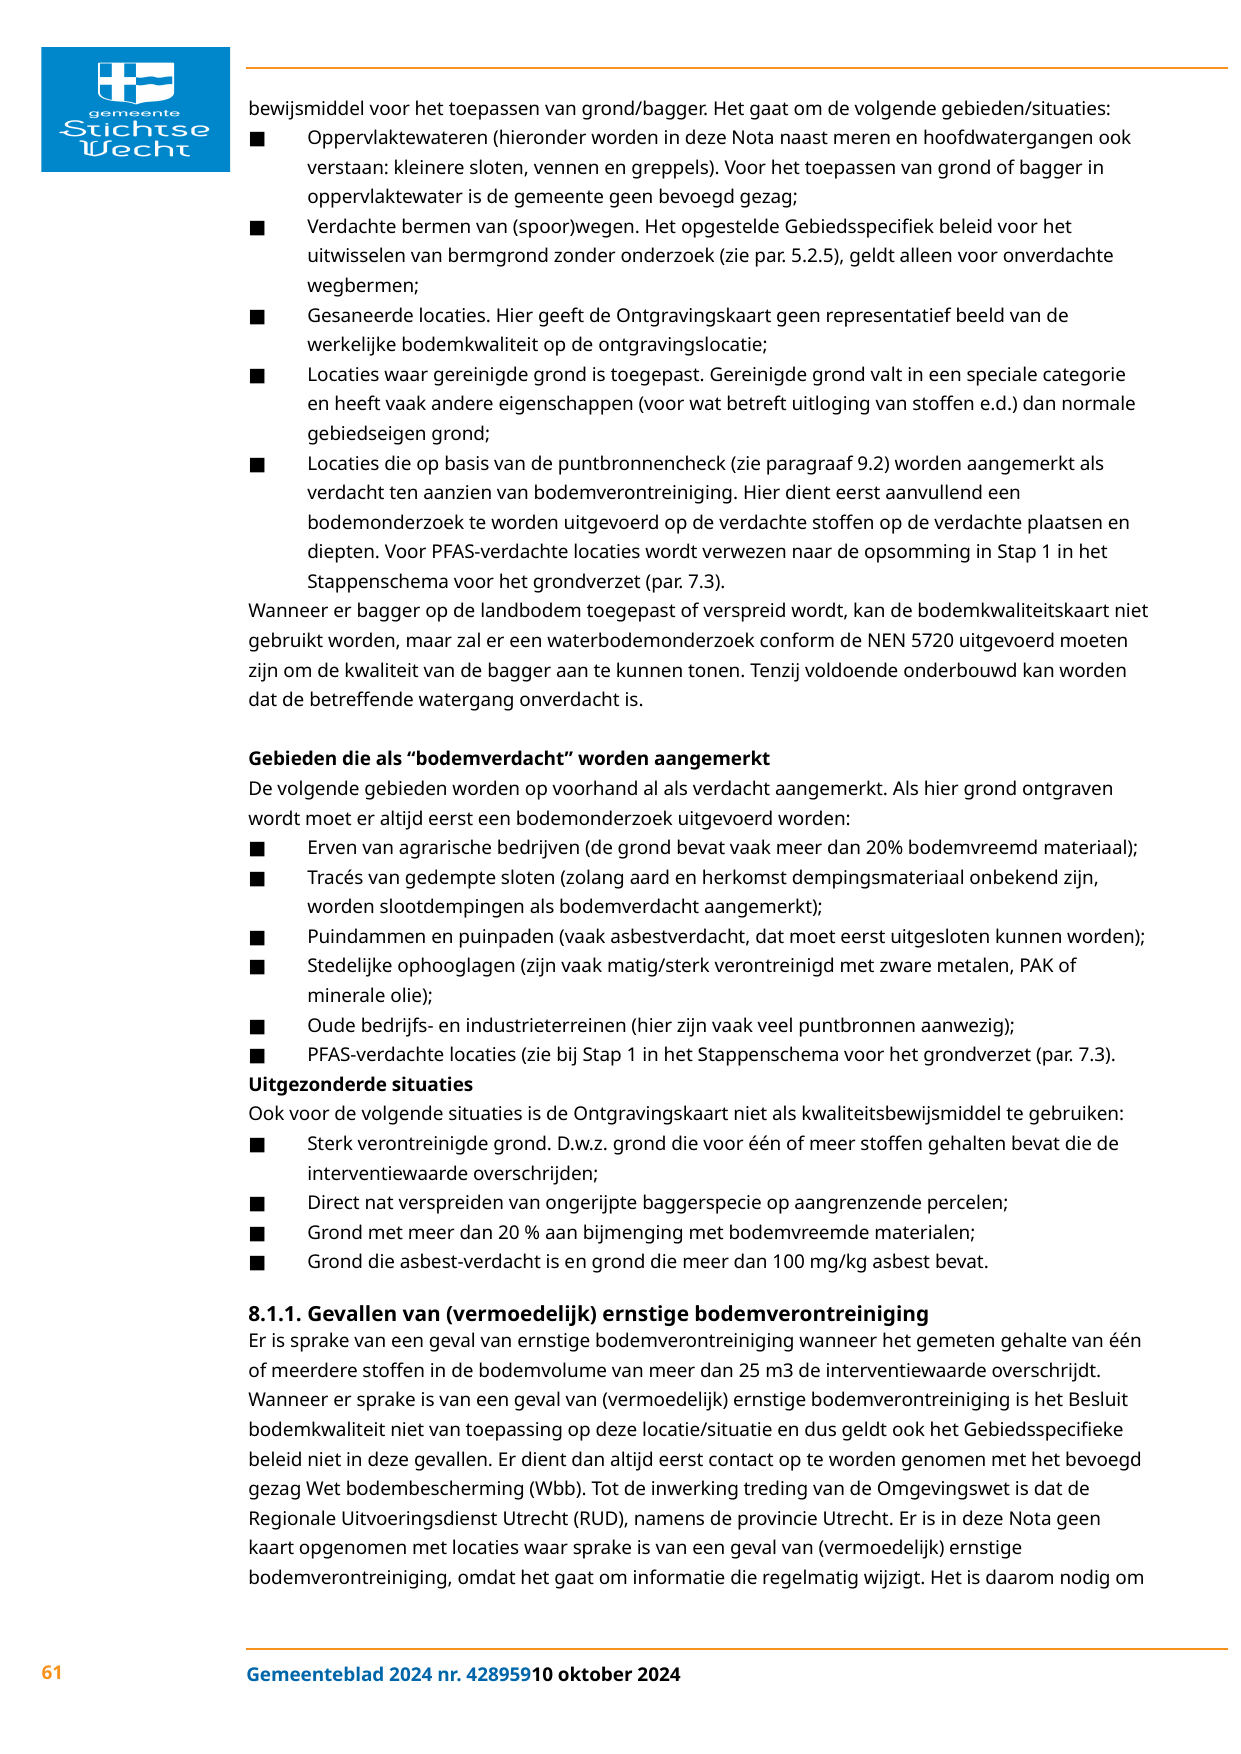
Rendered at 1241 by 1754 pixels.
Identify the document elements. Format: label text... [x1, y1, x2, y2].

list Oppervlaktewateren (hieronder worden in deze Nota naast meren en hoofdwatergangen ook verstaan: kleinere sloten, vennen en greppels). Voor het toepassen van grond of bagger in oppervlaktewater is de gemeente geen bevoegd gezag; [248, 124, 1152, 209]
picture [99, 63, 135, 101]
text De volgende gebieden worden op voorhand al als verdacht aangemerkt. Als hier grond ontgraven wordt moet er altijd eerst een bodemonderzoek uitgevoerd worden: [248, 775, 1152, 831]
text Ook voor de volgende situaties is de Ontgravingskaart niet als kwaliteitsbewijsmiddel te gebruiken: [248, 1101, 1152, 1126]
text bewijsmiddel voor het toepassen van grond/bagger. Het gaat om de volgende gebieden/situaties: [248, 95, 1152, 121]
list Grond die asbest-verdacht is en grond die meer dan 100 mg/kg asbest bevat. [248, 1248, 1152, 1274]
list Puindammen en puinpaden (vaak asbestverdacht, dat moet eerst uitgesloten kunnen worden); [248, 923, 1152, 949]
list Oude bedrijfs- en industrieterreinen (hier zijn vaak veel puntbronnen aanwezig); [248, 1012, 1152, 1038]
text Wanneer er bagger op de landbodem toegepast of verspreid wordt, kan de bodemkwaliteitskaart niet gebruikt worden, maar zal er een waterbodemonderzoek conform de NEN 5720 uitgevoerd moeten zijn om de kwaliteit van de bagger aan te kunnen tonen. Tenzij voldoende onderbouwd kan worden dat de betreffende watergang onverdacht is. [248, 598, 1152, 712]
list Tracés van gedempte sloten (zolang aard en herkomst dempingsmateriaal onbekend zijn, worden slootdempingen als bodemverdacht aangemerkt); [248, 864, 1152, 919]
text 8.1.1. Gevallen van (vermoedelijk) ernstige bodemverontreiniging [248, 1299, 1152, 1327]
list PFAS-verdachte locaties (zie bij Stap 1 in het Stappenschema voor het grondverzet (par. 7.3). [248, 1041, 1152, 1067]
list Verdachte bermen van (spoor)wegen. Het opgestelde Gebiedsspecifiek beleid voor het uitwisselen van bermgrond zonder onderzoek (zie par. 5.2.5), geldt alleen voor onverdachte wegbermen; [248, 213, 1152, 298]
list Grond met meer dan 20 % aan bijmenging met bodemvreemde materialen; [248, 1219, 1152, 1245]
text Uitgezonderde situaties [248, 1071, 1152, 1097]
text Gebieden die als “bodemverdacht” worden aangemerkt [248, 746, 1152, 771]
list Stedelijke ophooglagen (zijn vaak matig/sterk verontreinigd met zware metalen, PAK of minerale olie); [248, 953, 1152, 1008]
list Erven van agrarische bedrijven (de grond bevat vaak meer dan 20% bodemvreemd materiaal); [248, 834, 1152, 860]
list Locaties waar gereinigde grond is toegepast. Gereinigde grond valt in een speciale categorie en heeft vaak andere eigenschappen (voor wat betreft uitloging van stoffen e.d.) dan normale gebiedseigen grond; [248, 361, 1152, 446]
list Direct nat verspreiden van ongerijpte baggerspecie op aangrenzende percelen; [248, 1189, 1152, 1215]
list Gesaneerde locaties. Hier geeft de Ontgravingskaart geen representatief beeld van de werkelijke bodemkwaliteit op de ontgravingslocatie; [248, 302, 1152, 357]
text Er is sprake van een geval van ernstige bodemverontreiniging wanneer het gemeten gehalte van één of meerdere stoffen in de bodemvolume van meer dan 25 m3 de interventiewaarde overschrijdt. Wanneer er sprake is van een geval van (vermoedelijk) ernstige bodemverontreiniging is het Besluit bodemkwaliteit niet van toepassing op deze locatie/situatie en dus geldt ook het Gebiedsspecifieke beleid niet in deze gevallen. Er dient dan altijd eerst contact op te worden genomen met het bevoegd gezag Wet bodembescherming (Wbb). Tot de inwerking treding van de Omgevingswet is dat de Regionale Uitvoeringsdienst Utrecht (RUD), namens de provincie Utrecht. Er is in deze Nota geen kaart opgenomen met locaties waar sprake is van een geval van (vermoedelijk) ernstige bodemverontreiniging, omdat het gaat om informatie die regelmatig wijzigt. Het is daarom nodig om [248, 1327, 1152, 1590]
list Locaties die op basis van de puntbronnencheck (zie paragraaf 9.2) worden aangemerkt als verdacht ten aanzien van bodemverontreiniging. Hier dient eerst aanvullend een bodemonderzoek te worden uitgevoerd op de verdachte stoffen op de verdachte plaatsen en diepten. Voor PFAS-verdachte locaties wordt verwezen naar de opsomming in Stap 1 in het Stappenschema voor het grondverzet (par. 7.3). [248, 450, 1152, 594]
picture [137, 63, 174, 103]
list Sterk verontreinigde grond. D.w.z. grond die voor één of meer stoffen gehalten bevat die de interventiewaarde overschrijden; [248, 1130, 1152, 1186]
